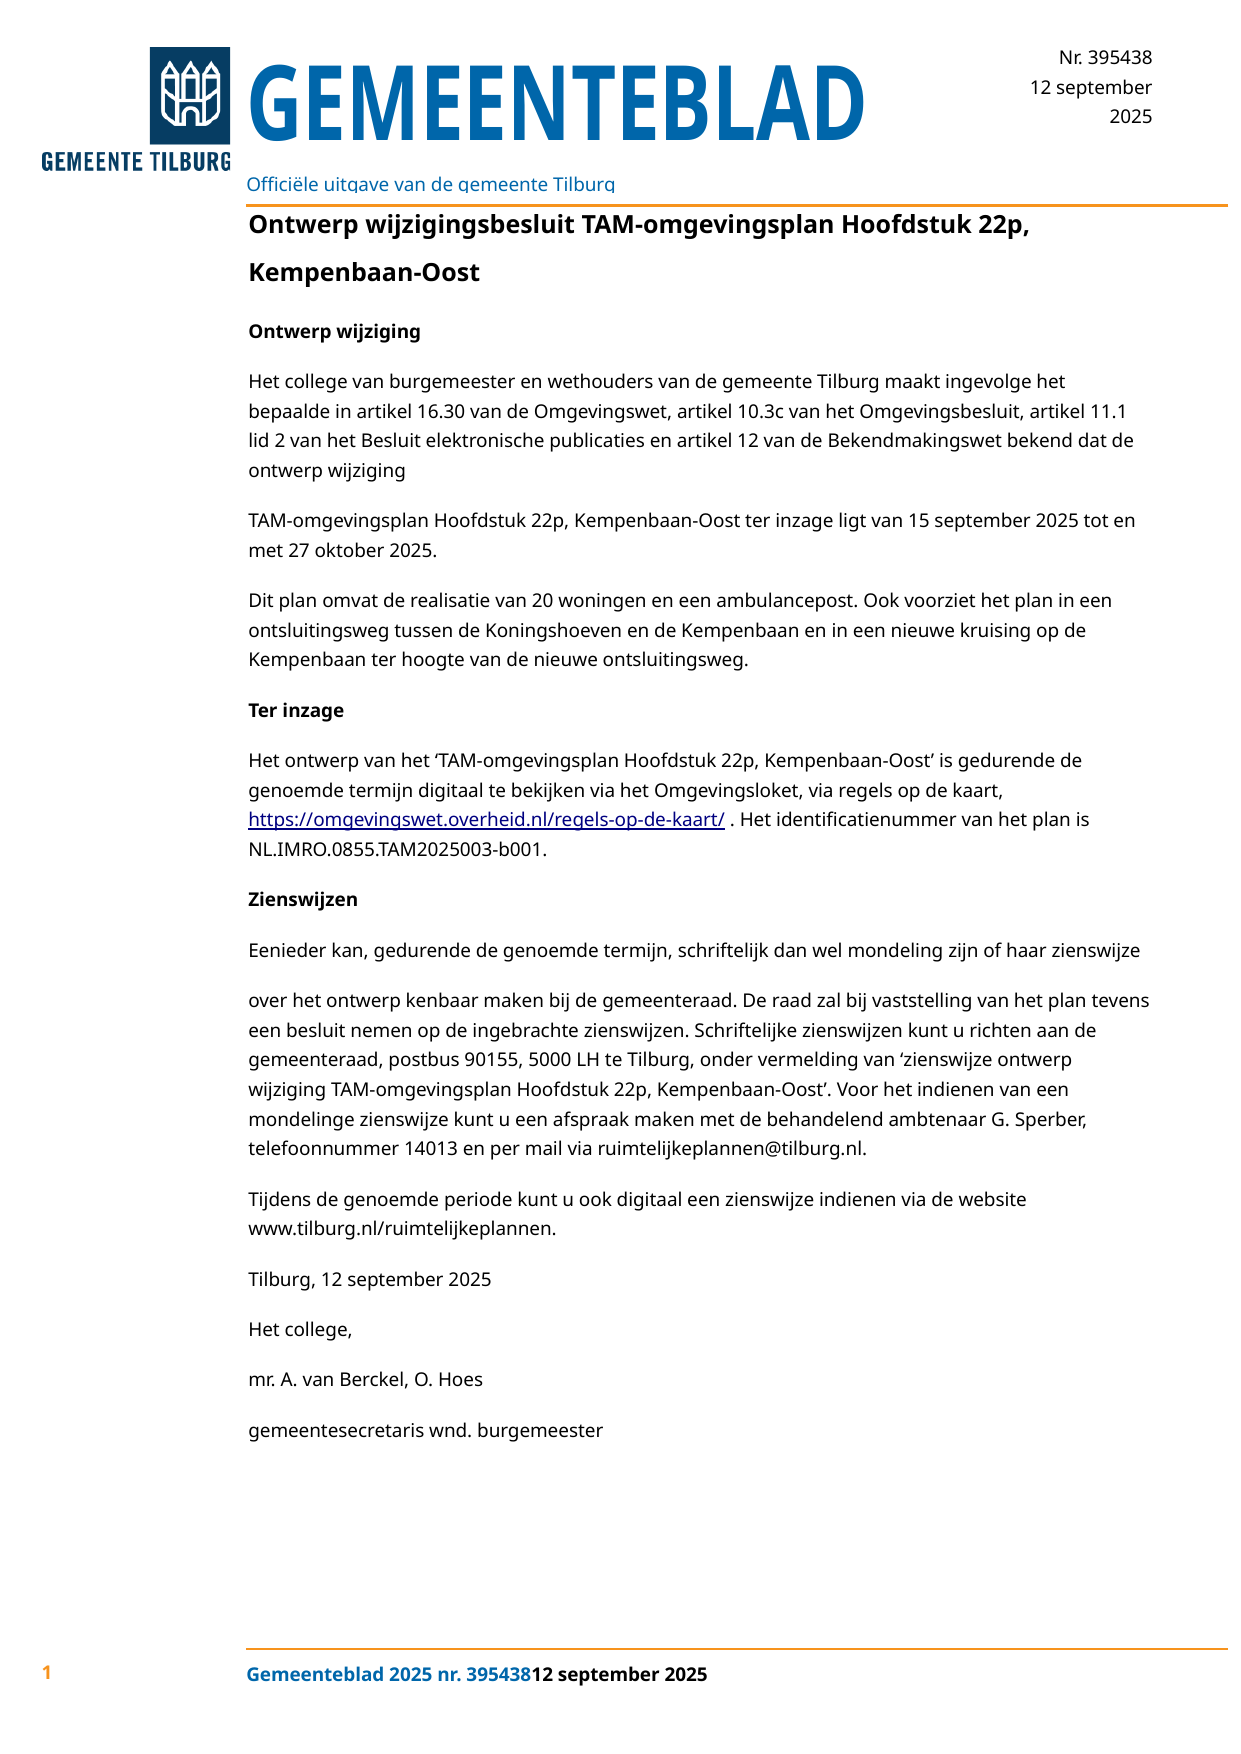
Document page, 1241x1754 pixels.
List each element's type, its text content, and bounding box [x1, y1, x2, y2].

text gemeentesecretaris wnd. burgemeester [248, 1417, 1152, 1443]
text TAM-omgevingsplan Hoofdstuk 22p, Kempenbaan-Oost ter inzage ligt van 15 september 2025 tot en met 27 oktober 2025. [248, 507, 1152, 563]
text over het ontwerp kenbaar maken bij de gemeenteraad. De raad zal bij vaststelling van het plan tevens een besluit nemen op de ingebrachte zienswijzen. Schriftelijke zienswijzen kunt u richten aan de gemeenteraad, postbus 90155, 5000 LH te Tilburg, onder vermelding van ‘zienswijze ontwerp wijziging TAM-omgevingsplan Hoofdstuk 22p, Kempenbaan-Oost’. Voor het indienen van een mondelinge zienswijze kunt u een afspraak maken met de behandelend ambtenaar G. Sperber, telefoonnummer 14013 en per mail via ruimtelijkeplannen@tilburg.nl. [248, 987, 1152, 1161]
text Dit plan omvat de realisatie van 20 woningen en een ambulancepost. Ook voorziet het plan in een ontsluitingsweg tussen de Koningshoeven en de Kempenbaan en in een nieuwe kruising op de Kempenbaan ter hoogte van de nieuwe ontsluitingsweg. [248, 587, 1152, 672]
text Ter inzage [248, 697, 1152, 723]
text Ontwerp wijzigingsbesluit TAM-omgevingsplan Hoofdstuk 22p, Kempenbaan-Oost [248, 207, 1152, 288]
text Het college, [248, 1316, 1152, 1342]
text Het college van burgemeester en wethouders van de gemeente Tilburg maakt ingevolge het bepaalde in artikel 16.30 van de Omgevingswet, artikel 10.3c van het Omgevingsbesluit, artikel 11.1 lid 2 van het Besluit elektronische publicaties en artikel 12 van de Bekendmakingswet bekend dat de ontwerp wijziging [248, 368, 1152, 483]
text Tijdens de genoemde periode kunt u ook digitaal een zienswijze indienen via de website www.tilburg.nl/ruimtelijkeplannen. [248, 1186, 1152, 1241]
text Eenieder kan, gedurende de genoemde termijn, schriftelijk dan wel mondeling zijn of haar zienswijze [248, 937, 1152, 963]
text Het ontwerp van het ‘TAM-omgevingsplan Hoofdstuk 22p, Kempenbaan-Oost’ is gedurende de genoemde termijn digitaal te bekijken via het Omgevingsloket, via regels op de kaart, https://omgevingswet.overheid.nl/regels-op-de-kaart/ . Het identificatienummer van het plan is NL.IMRO.0855.TAM2025003-b001. [248, 747, 1152, 862]
text Tilburg, 12 september 2025 [248, 1266, 1152, 1292]
text mr. A. van Berckel, O. Hoes [248, 1367, 1152, 1392]
text Ontwerp wijziging [248, 318, 1152, 344]
text Zienswijzen [248, 887, 1152, 912]
picture [41, 47, 231, 172]
